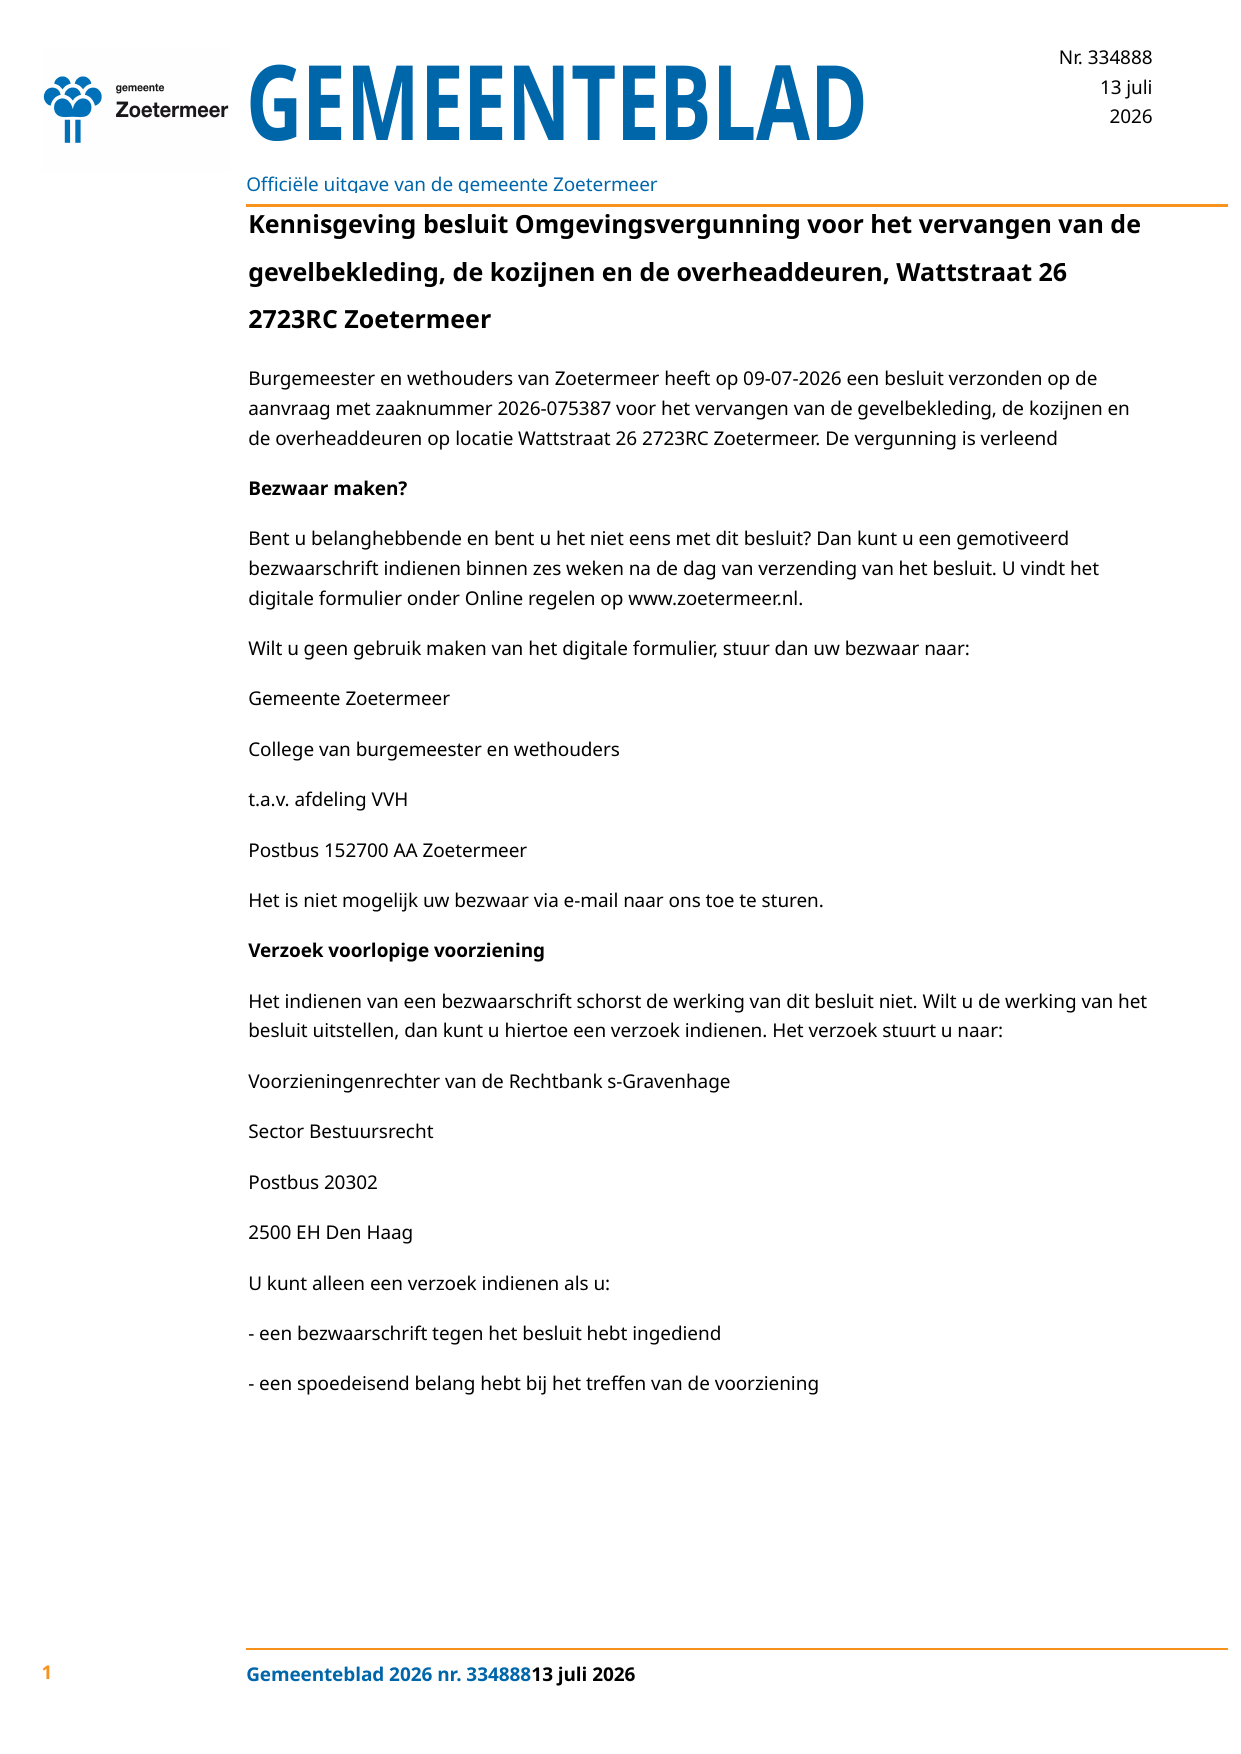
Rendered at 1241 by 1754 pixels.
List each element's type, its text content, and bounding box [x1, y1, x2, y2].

text College van burgemeester en wethouders [248, 736, 1152, 762]
text Postbus 152700 AA Zoetermeer [248, 837, 1152, 862]
text Kennisgeving besluit Omgevingsvergunning voor het vervangen van de gevelbekleding, de kozijnen en de overheaddeuren, Wattstraat 26 2723RC Zoetermeer [248, 207, 1152, 336]
text t.a.v. afdeling VVH [248, 786, 1152, 812]
text - een bezwaarschrift tegen het besluit hebt ingediend [248, 1320, 1152, 1346]
text Het is niet mogelijk uw bezwaar via e-mail naar ons toe te sturen. [248, 887, 1152, 913]
text Bezwaar maken? [248, 475, 1152, 501]
text Sector Bestuursrecht [248, 1118, 1152, 1144]
text Gemeente Zoetermeer [248, 686, 1152, 711]
text Postbus 20302 [248, 1169, 1152, 1194]
text Wilt u geen gebruik maken van het digitale formulier, stuur dan uw bezwaar naar: [248, 635, 1152, 661]
text Verzoek voorlopige voorziening [248, 938, 1152, 963]
text - een spoedeisend belang hebt bij het treffen van de voorziening [248, 1371, 1152, 1396]
picture [41, 47, 231, 172]
text U kunt alleen een verzoek indienen als u: [248, 1270, 1152, 1295]
text 2500 EH Den Haag [248, 1219, 1152, 1245]
text Voorzieningenrechter van de Rechtbank s-Gravenhage [248, 1068, 1152, 1094]
text Burgemeester en wethouders van Zoetermeer heeft op 09-07-2026 een besluit verzonden op de aanvraag met zaaknummer 2026-075387 voor het vervangen van de gevelbekleding, de kozijnen en de overheaddeuren op locatie Wattstraat 26 2723RC Zoetermeer. De vergunning is verleend [248, 366, 1152, 450]
text Bent u belanghebbende en bent u het niet eens met dit besluit? Dan kunt u een gemotiveerd bezwaarschrift indienen binnen zes weken na de dag van verzending van het besluit. U vindt het digitale formulier onder Online regelen op www.zoetermeer.nl. [248, 526, 1152, 610]
text Het indienen van een bezwaarschrift schorst de werking van dit besluit niet. Wilt u de werking van het besluit uitstellen, dan kunt u hiertoe een verzoek indienen. Het verzoek stuurt u naar: [248, 988, 1152, 1043]
